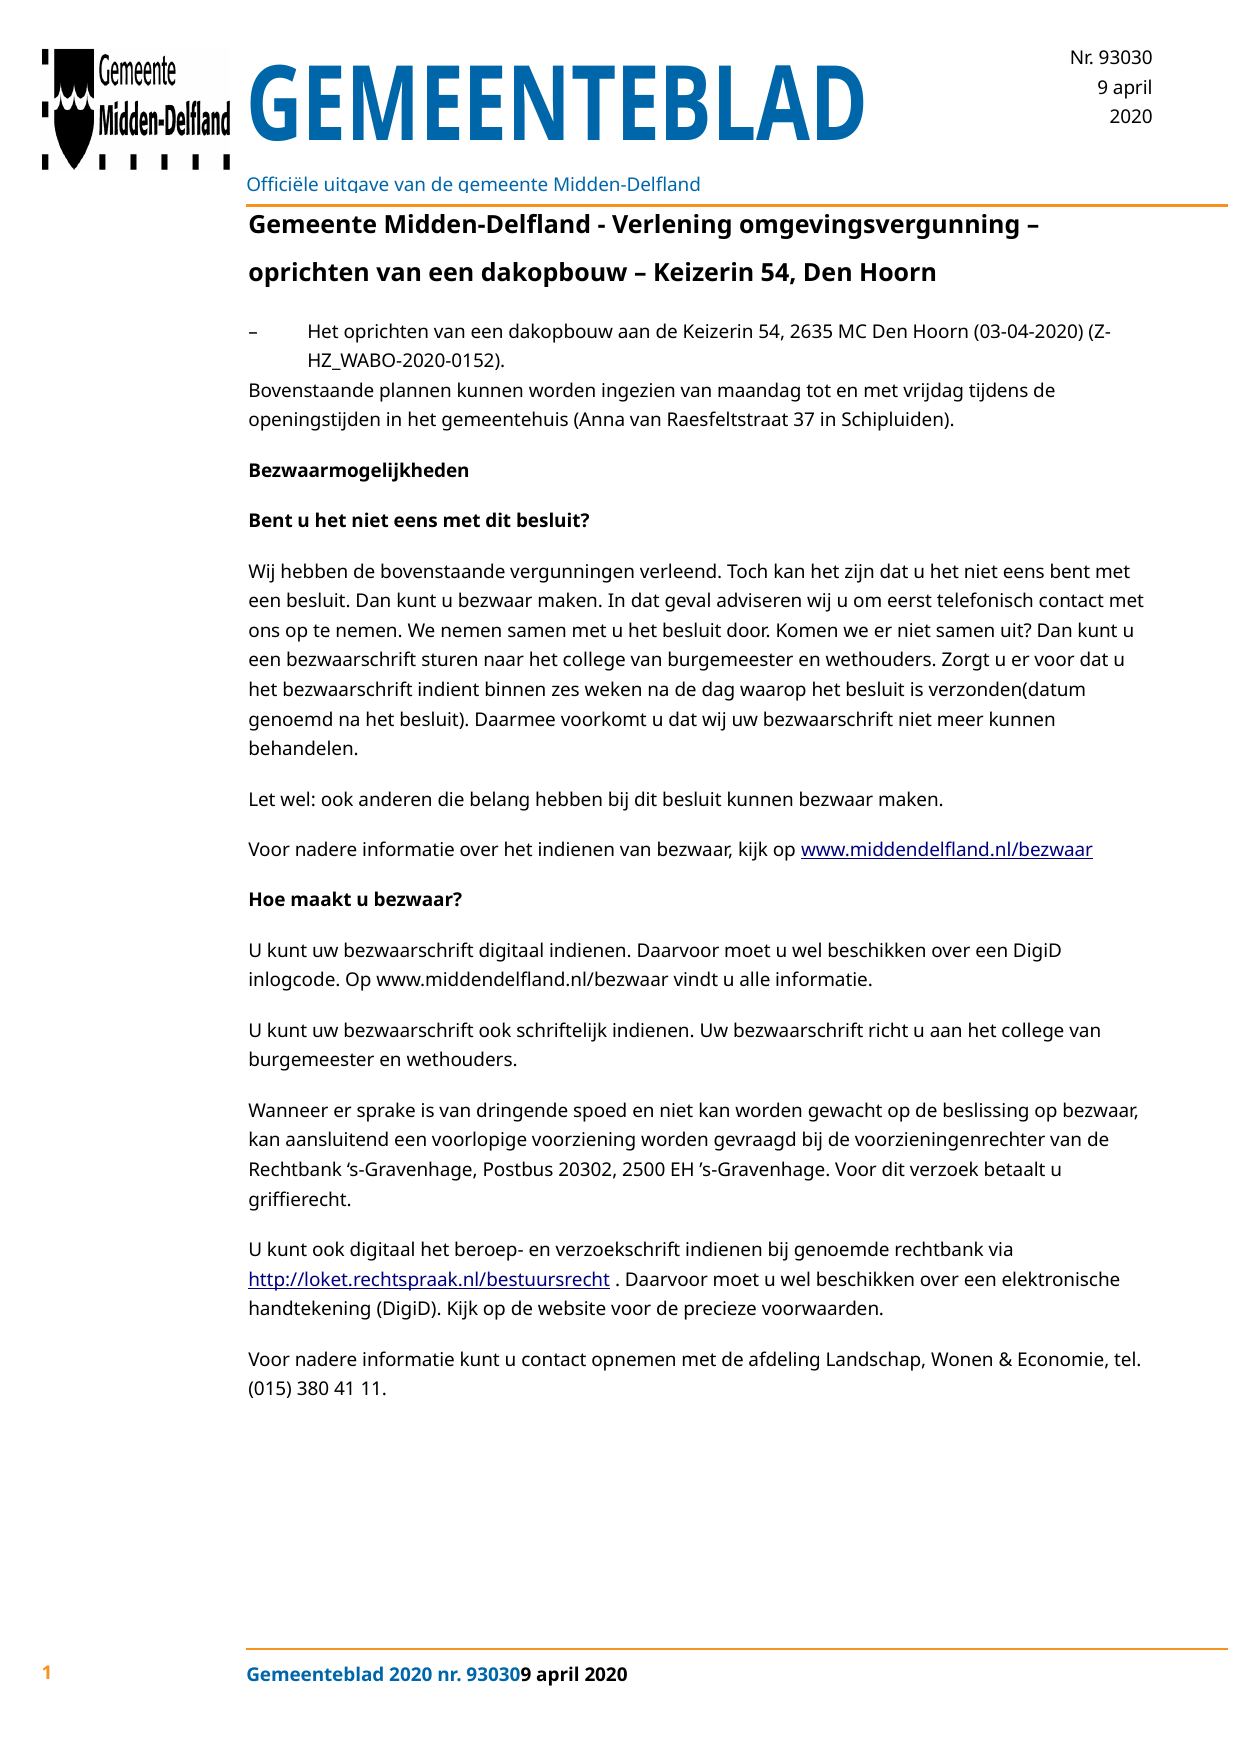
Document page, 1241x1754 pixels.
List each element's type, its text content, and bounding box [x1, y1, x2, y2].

text Voor nadere informatie kunt u contact opnemen met de afdeling Landschap, Wonen & Economie, tel. (015) 380 41 11. [248, 1346, 1152, 1401]
text Let wel: ook anderen die belang hebben bij dit besluit kunnen bezwaar maken. [248, 786, 1152, 812]
text Bezwaarmogelijkheden [248, 457, 1152, 483]
text U kunt uw bezwaarschrift ook schriftelijk indienen. Uw bezwaarschrift richt u aan het college van burgemeester en wethouders. [248, 1017, 1152, 1072]
text Gemeente Midden-Delfland - Verlening omgevingsvergunning – oprichten van een dakopbouw – Keizerin 54, Den Hoorn [248, 207, 1152, 288]
text Voor nadere informatie over het indienen van bezwaar, kijk op www.middendelfland.nl/bezwaar [248, 836, 1152, 862]
text Hoe maakt u bezwaar? [248, 887, 1152, 912]
text Wanneer er sprake is van dringende spoed en niet kan worden gewacht op de beslissing op bezwaar, kan aansluitend een voorlopige voorziening worden gevraagd bij de voorzieningenrechter van de Rechtbank ‘s-Gravenhage, Postbus 20302, 2500 EH ’s-Gravenhage. Voor dit verzoek betaalt u griffierecht. [248, 1097, 1152, 1212]
text Bent u het niet eens met dit besluit? [248, 507, 1152, 533]
text U kunt ook digitaal het beroep- en verzoekschrift indienen bij genoemde rechtbank via http://loket.rechtspraak.nl/bestuursrecht . Daarvoor moet u wel beschikken over een elektronische handtekening (DigiD). Kijk op de website voor de precieze voorwaarden. [248, 1236, 1152, 1321]
list Het oprichten van een dakopbouw aan de Keizerin 54, 2635 MC Den Hoorn (03-04-2020) (Z-HZ_WABO-2020-0152). [248, 318, 1152, 373]
text Wij hebben de bovenstaande vergunningen verleend. Toch kan het zijn dat u het niet eens bent met een besluit. Dan kunt u bezwaar maken. In dat geval adviseren wij u om eerst telefonisch contact met ons op te nemen. We nemen samen met u het besluit door. Komen we er niet samen uit? Dan kunt u een bezwaarschrift sturen naar het college van burgemeester en wethouders. Zorgt u er voor dat u het bezwaarschrift indient binnen zes weken na de dag waarop het besluit is verzonden(datum genoemd na het besluit). Daarmee voorkomt u dat wij uw bezwaarschrift niet meer kunnen behandelen. [248, 558, 1152, 761]
text U kunt uw bezwaarschrift digitaal indienen. Daarvoor moet u wel beschikken over een DigiD inlogcode. Op www.middendelfland.nl/bezwaar vindt u alle informatie. [248, 937, 1152, 992]
picture [41, 47, 231, 172]
text Bovenstaande plannen kunnen worden ingezien van maandag tot en met vrijdag tijdens de openingstijden in het gemeentehuis (Anna van Raesfeltstraat 37 in Schipluiden). [248, 377, 1152, 432]
